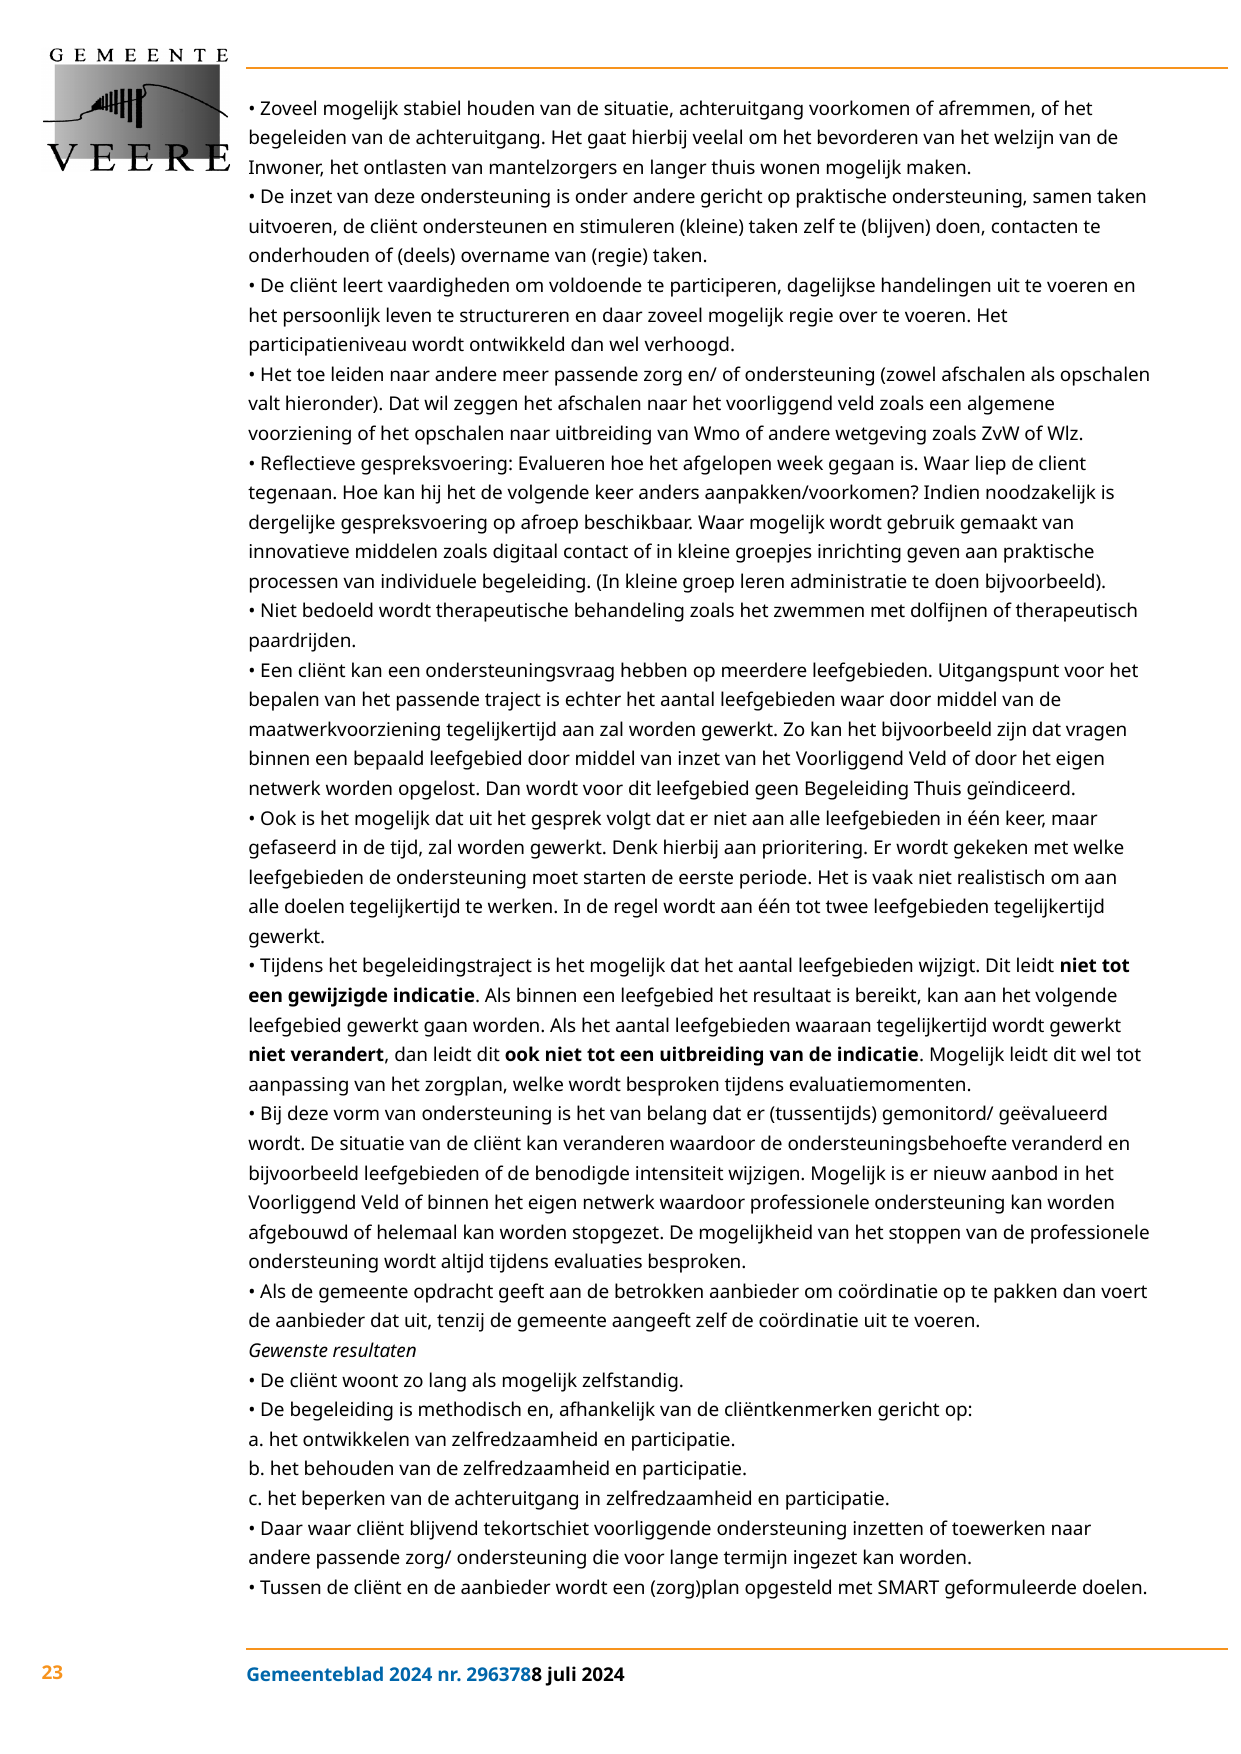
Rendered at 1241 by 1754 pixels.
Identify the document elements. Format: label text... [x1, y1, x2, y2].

text c. het beperken van de achteruitgang in zelfredzaamheid en participatie. [248, 1485, 1152, 1511]
text • Zoveel mogelijk stabiel houden van de situatie, achteruitgang voorkomen of afremmen, of het begeleiden van de achteruitgang. Het gaat hierbij veelal om het bevorderen van het welzijn van de Inwoner, het ontlasten van mantelzorgers en langer thuis wonen mogelijk maken. [248, 95, 1152, 180]
text • Een cliënt kan een ondersteuningsvraag hebben op meerdere leefgebieden. Uitgangspunt voor het bepalen van het passende traject is echter het aantal leefgebieden waar door middel van de maatwerkvoorziening tegelijkertijd aan zal worden gewerkt. Zo kan het bijvoorbeeld zijn dat vragen binnen een bepaald leefgebied door middel van inzet van het Voorliggend Veld of door het eigen netwerk worden opgelost. Dan wordt voor dit leefgebied geen Begeleiding Thuis geïndiceerd. [248, 657, 1152, 801]
text • Niet bedoeld wordt therapeutische behandeling zoals het zwemmen met dolfijnen of therapeutisch paardrijden. [248, 598, 1152, 653]
text • Daar waar cliënt blijvend tekortschiet voorliggende ondersteuning inzetten of toewerken naar andere passende zorg/ ondersteuning die voor lange termijn ingezet kan worden. [248, 1515, 1152, 1570]
text • Als de gemeente opdracht geeft aan de betrokken aanbieder om coördinatie op te pakken dan voert de aanbieder dat uit, tenzij de gemeente aangeeft zelf de coördinatie uit te voeren. [248, 1278, 1152, 1333]
text • Het toe leiden naar andere meer passende zorg en/ of ondersteuning (zowel afschalen als opschalen valt hieronder). Dat wil zeggen het afschalen naar het voorliggend veld zoals een algemene voorziening of het opschalen naar uitbreiding van Wmo of andere wetgeving zoals ZvW of Wlz. [248, 361, 1152, 446]
text • De inzet van deze ondersteuning is onder andere gericht op praktische ondersteuning, samen taken uitvoeren, de cliënt ondersteunen en stimuleren (kleine) taken zelf te (blijven) doen, contacten te onderhouden of (deels) overname van (regie) taken. [248, 183, 1152, 268]
text • Bij deze vorm van ondersteuning is het van belang dat er (tussentijds) gemonitord/ geëvalueerd wordt. De situatie van de cliënt kan veranderen waardoor de ondersteuningsbehoefte veranderd en bijvoorbeeld leefgebieden of de benodigde intensiteit wijzigen. Mogelijk is er nieuw aanbod in het Voorliggend Veld of binnen het eigen netwerk waardoor professionele ondersteuning kan worden afgebouwd of helemaal kan worden stopgezet. De mogelijkheid van het stoppen van de professionele ondersteuning wordt altijd tijdens evaluaties besproken. [248, 1101, 1152, 1274]
text Gewenste resultaten [248, 1337, 1152, 1363]
text • Reflectieve gespreksvoering: Evalueren hoe het afgelopen week gegaan is. Waar liep de client tegenaan. Hoe kan hij het de volgende keer anders aanpakken/voorkomen? Indien noodzakelijk is dergelijke gespreksvoering op afroep beschikbaar. Waar mogelijk wordt gebruik gemaakt van innovatieve middelen zoals digitaal contact of in kleine groepjes inrichting geven aan praktische processen van individuele begeleiding. (In kleine groep leren administratie te doen bijvoorbeeld). [248, 450, 1152, 594]
text • De begeleiding is methodisch en, afhankelijk van de cliëntkenmerken gericht op: [248, 1396, 1152, 1422]
picture [41, 47, 231, 172]
text a. het ontwikkelen van zelfredzaamheid en participatie. [248, 1426, 1152, 1452]
text • De cliënt leert vaardigheden om voldoende te participeren, dagelijkse handelingen uit te voeren en het persoonlijk leven te structureren en daar zoveel mogelijk regie over te voeren. Het participatieniveau wordt ontwikkeld dan wel verhoogd. [248, 272, 1152, 357]
text • Ook is het mogelijk dat uit het gesprek volgt dat er niet aan alle leefgebieden in één keer, maar gefaseerd in de tijd, zal worden gewerkt. Denk hierbij aan prioritering. Er wordt gekeken met welke leefgebieden de ondersteuning moet starten de eerste periode. Het is vaak niet realistisch om aan alle doelen tegelijkertijd te werken. In de regel wordt aan één tot twee leefgebieden tegelijkertijd gewerkt. [248, 805, 1152, 949]
text b. het behouden van de zelfredzaamheid en participatie. [248, 1456, 1152, 1481]
text • De cliënt woont zo lang als mogelijk zelfstandig. [248, 1367, 1152, 1393]
text • Tijdens het begeleidingstraject is het mogelijk dat het aantal leefgebieden wijzigt. Dit leidt niet tot een gewijzigde indicatie. Als binnen een leefgebied het resultaat is bereikt, kan aan het volgende leefgebied gewerkt gaan worden. Als het aantal leefgebieden waaraan tegelijkertijd wordt gewerkt niet verandert, dan leidt dit ook niet tot een uitbreiding van de indicatie. Mogelijk leidt dit wel tot aanpassing van het zorgplan, welke wordt besproken tijdens evaluatiemomenten. [248, 953, 1152, 1097]
text • Tussen de cliënt en de aanbieder wordt een (zorg)plan opgesteld met SMART geformuleerde doelen. [248, 1574, 1152, 1600]
